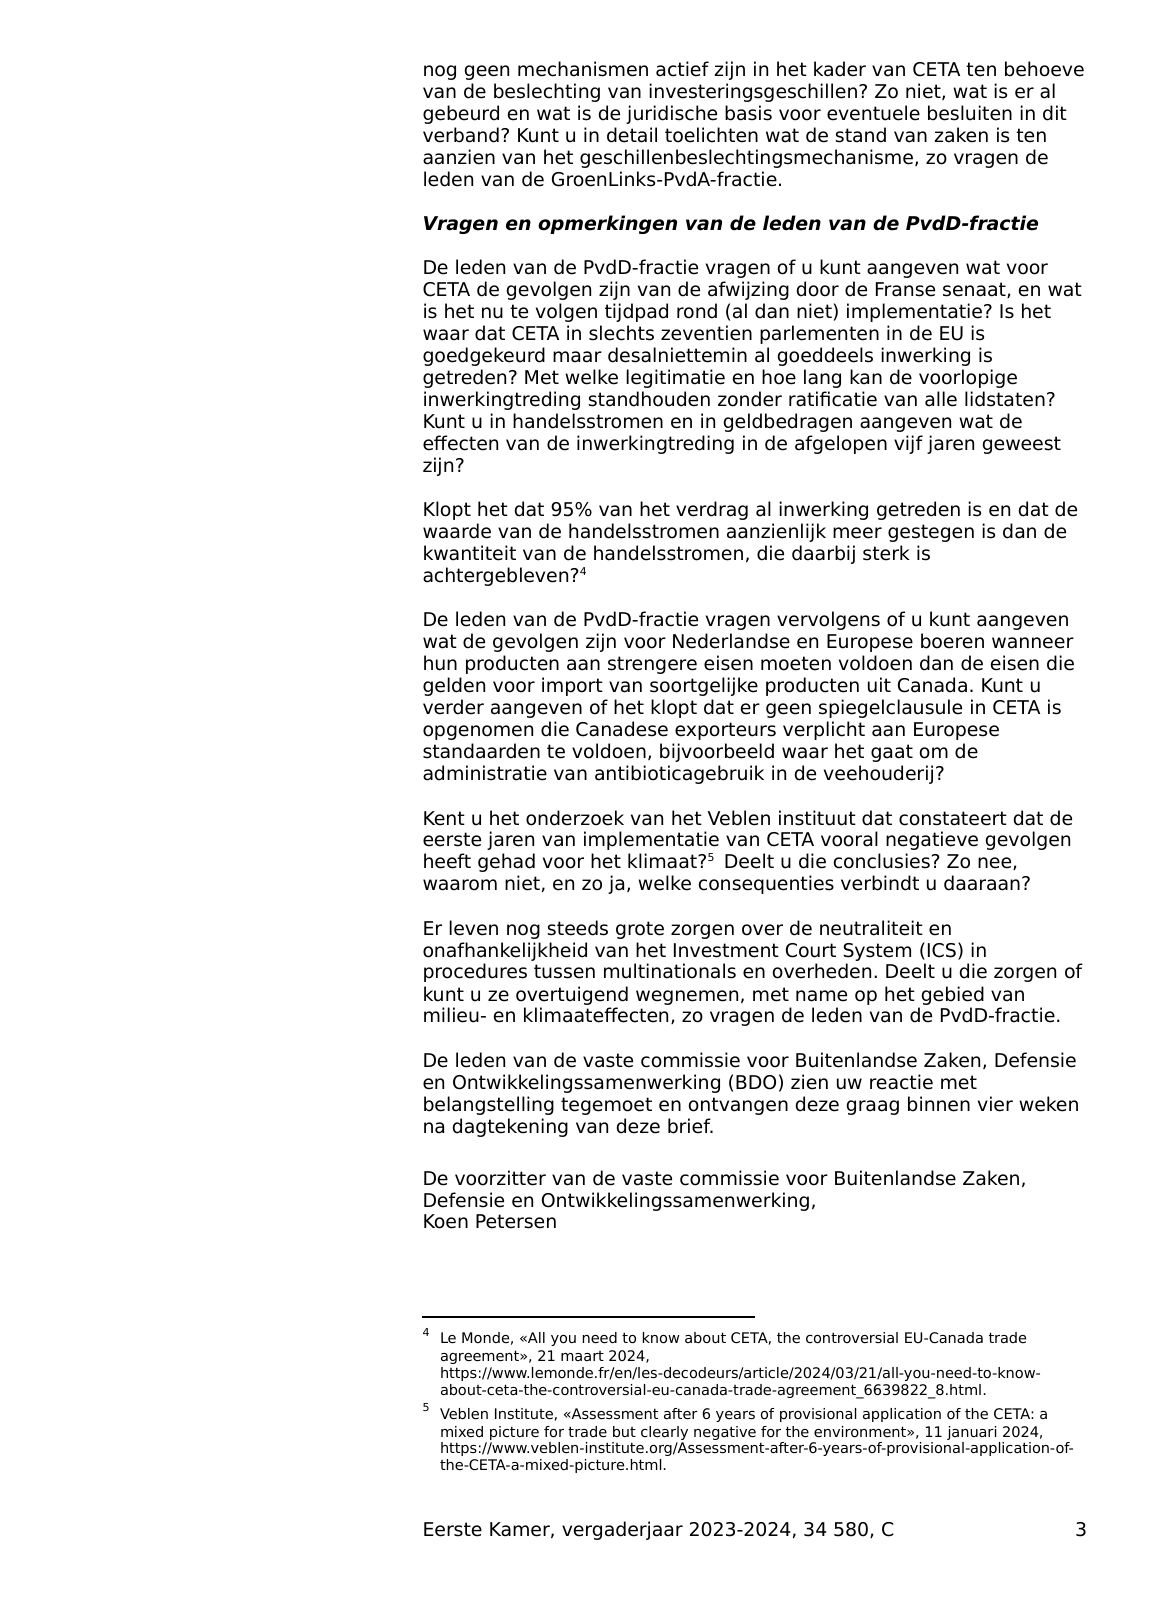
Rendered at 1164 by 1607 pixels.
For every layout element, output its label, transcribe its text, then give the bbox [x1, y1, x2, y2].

text De leden van de PvdD-fractie vragen vervolgens of u kunt aangeven wat de gevolgen zijn voor Nederlandse en Europese boeren wanneer hun producten aan strengere eisen moeten voldoen dan de eisen die gelden voor import van soortgelijke producten uit Canada. Kunt u verder aangeven of het klopt dat er geen spiegelclausule in CETA is opgenomen die Canadese exporteurs verplicht aan Europese standaarden te voldoen, bijvoorbeeld waar het gaat om de administratie van antibioticagebruik in de veehouderij? [422, 609, 1087, 785]
text Er leven nog steeds grote zorgen over de neutraliteit en onafhankelijkheid van het Investment Court System (ICS) in procedures tussen multinationals en overheden. Deelt u die zorgen of kunt u ze overtuigend wegnemen, met name op het gebied van milieu- en klimaateffecten, zo vragen de leden van de PvdD-fractie. [422, 917, 1087, 1027]
text De voorzitter van de vaste commissie voor Buitenlandse Zaken, Defensie en Ontwikkelingssamenwerking, Koen Petersen [422, 1167, 1087, 1233]
text Le Monde, «All you need to know about CETA, the controversial EU-Canada trade agreement», 21 maart 2024, https://www.lemonde.fr/en/les-decodeurs/article/2024/03/21/all-you-need-to-know-about-ceta-the-controversial-eu-canada-trade-agreement_6639822_8.html. [422, 1326, 1087, 1399]
text Veblen Institute, «Assessment after 6 years of provisional application of the CETA: a mixed picture for trade but clearly negative for the environment», 11 januari 2024, https://www.veblen-institute.org/Assessment-after-6-years-of-provisional-application-of-the-CETA-a-mixed-picture.html. [422, 1402, 1087, 1474]
text De leden van de vaste commissie voor Buitenlandse Zaken, Defensie en Ontwikkelingssamenwerking (BDO) zien uw reactie met belangstelling tegemoet en ontvangen deze graag binnen vier weken na dagtekening van deze brief. [422, 1049, 1087, 1137]
text nog geen mechanismen actief zijn in het kader van CETA ten behoeve van de beslechting van investeringsgeschillen? Zo niet, wat is er al gebeurd en wat is de juridische basis voor eventuele besluiten in dit verband? Kunt u in detail toelichten wat de stand van zaken is ten aanzien van het geschillenbeslechtingsmechanisme, zo vragen de leden van de GroenLinks-PvdA-fractie. [422, 59, 1087, 191]
text De leden van de PvdD-fractie vragen of u kunt aangeven wat voor CETA de gevolgen zijn van de afwijzing door de Franse senaat, en wat is het nu te volgen tijdpad rond (al dan niet) implementatie? Is het waar dat CETA in slechts zeventien parlementen in de EU is goedgekeurd maar desalniettemin al goeddeels inwerking is getreden? Met welke legitimatie en hoe lang kan de voorlopige inwerkingtreding standhouden zonder ratificatie van alle lidstaten? Kunt u in handelsstromen en in geldbedragen aangeven wat de effecten van de inwerkingtreding in de afgelopen vijf jaren geweest zijn? [422, 257, 1087, 477]
text Kent u het onderzoek van het Veblen instituut dat constateert dat de eerste jaren van implementatie van CETA vooral negatieve gevolgen heeft gehad voor het klimaat? Deelt u die conclusies? Zo nee, waarom niet, en zo ja, welke consequenties verbindt u daaraan? [422, 807, 1087, 895]
subtitle Vragen en opmerkingen van de leden van de PvdD-fractie [422, 213, 1087, 235]
text Klopt het dat 95% van het verdrag al inwerking getreden is en dat de waarde van de handelsstromen aanzienlijk meer gestegen is dan de kwantiteit van de handelsstromen, die daarbij sterk is achtergebleven? [422, 499, 1087, 587]
